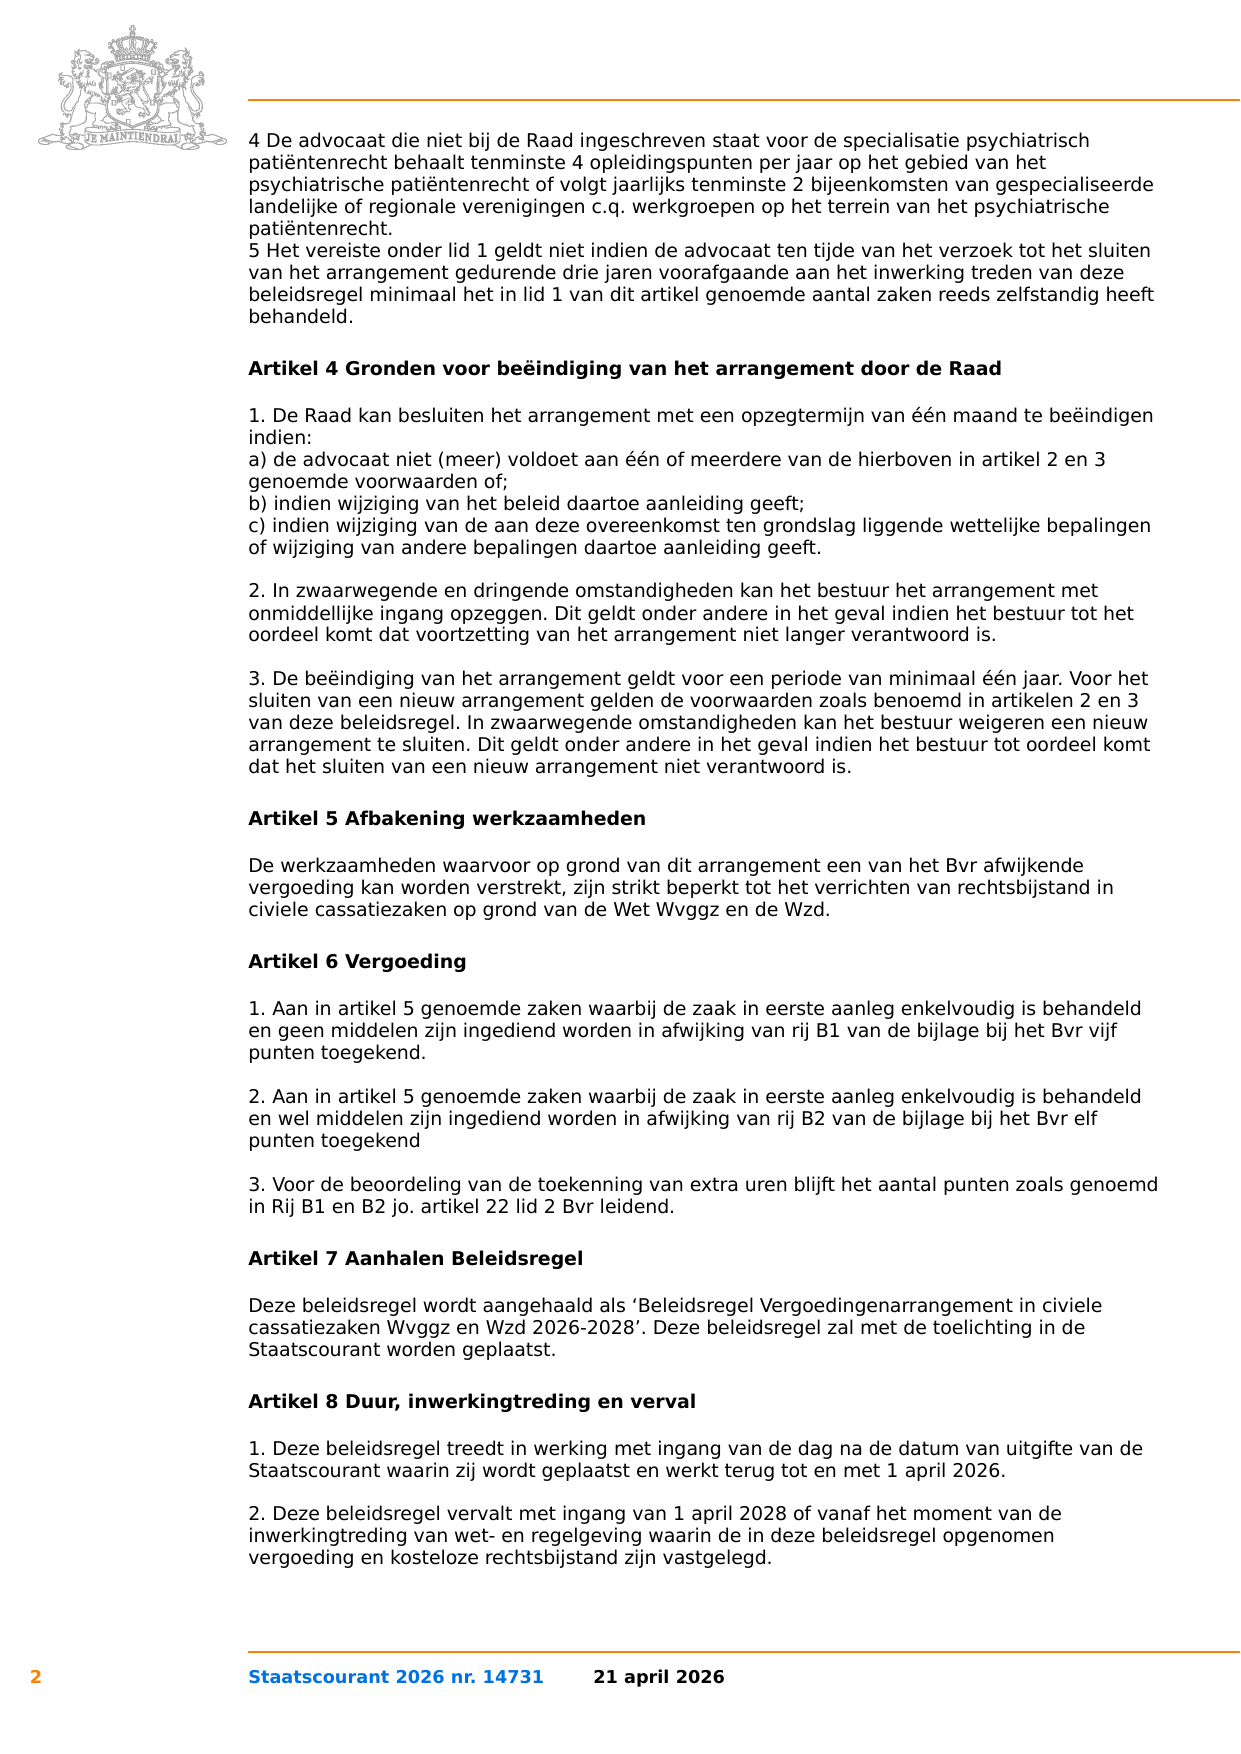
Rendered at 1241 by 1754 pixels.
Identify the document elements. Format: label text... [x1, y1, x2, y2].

text 1. Deze beleidsregel treedt in werking met ingang van de dag na de datum van uitgifte van de Staatscourant waarin zij wordt geplaatst en werkt terug tot en met 1 april 2026. [248, 1437, 1163, 1481]
text Deze beleidsregel wordt aangehaald als ‘Beleidsregel Vergoedingenarrangement in civiele cassatiezaken Wvggz en Wzd 2026-2028’. Deze beleidsregel zal met de toelichting in de Staatscourant worden geplaatst. [248, 1294, 1163, 1361]
text 2. Aan in artikel 5 genoemde zaken waarbij de zaak in eerste aanleg enkelvoudig is behandeld en wel middelen zijn ingediend worden in afwijking van rij B2 van de bijlage bij het Bvr elf punten toegekend [248, 1086, 1163, 1152]
text 1. De Raad kan besluiten het arrangement met een opzegtermijn van één maand te beëindigen indien: [248, 405, 1163, 449]
text c) indien wijziging van de aan deze overeenkomst ten grondslag liggende wettelijke bepalingen of wijziging van andere bepalingen daartoe aanleiding geeft. [248, 514, 1163, 558]
subtitle Artikel 5 Afbakening werkzaamheden [248, 808, 1163, 830]
text 4 De advocaat die niet bij de Raad ingeschreven staat voor de specialisatie psychiatrisch patiëntenrecht behaalt tenminste 4 opleidingspunten per jaar op het gebied van het psychiatrische patiëntenrecht of volgt jaarlijks tenminste 2 bijeenkomsten van gespecialiseerde landelijke of regionale verenigingen c.q. werkgroepen op het terrein van het psychiatrische patiëntenrecht. [248, 130, 1163, 240]
text 3. De beëindiging van het arrangement geldt voor een periode van minimaal één jaar. Voor het sluiten van een nieuw arrangement gelden de voorwaarden zoals benoemd in artikelen 2 en 3 van deze beleidsregel. In zwaarwegende omstandigheden kan het bestuur weigeren een nieuw arrangement te sluiten. Dit geldt onder andere in het geval indien het bestuur tot oordeel komt dat het sluiten van een nieuw arrangement niet verantwoord is. [248, 668, 1163, 778]
subtitle Artikel 6 Vergoeding [248, 951, 1163, 973]
text 5 Het vereiste onder lid 1 geldt niet indien de advocaat ten tijde van het verzoek tot het sluiten van het arrangement gedurende drie jaren voorafgaande aan het inwerking treden van deze beleidsregel minimaal het in lid 1 van dit artikel genoemde aantal zaken reeds zelfstandig heeft behandeld. [248, 240, 1163, 328]
text 1. Aan in artikel 5 genoemde zaken waarbij de zaak in eerste aanleg enkelvoudig is behandeld en geen middelen zijn ingediend worden in afwijking van rij B1 van de bijlage bij het Bvr vijf punten toegekend. [248, 998, 1163, 1064]
subtitle Artikel 7 Aanhalen Beleidsregel [248, 1248, 1163, 1269]
text 2. Deze beleidsregel vervalt met ingang van 1 april 2028 of vanaf het moment van de inwerkingtreding van wet- en regelgeving waarin de in deze beleidsregel opgenomen vergoeding en kosteloze rechtsbijstand zijn vastgelegd. [248, 1503, 1163, 1569]
picture [38, 25, 227, 150]
text b) indien wijziging van het beleid daartoe aanleiding geeft; [248, 493, 1163, 514]
text 2. In zwaarwegende en dringende omstandigheden kan het bestuur het arrangement met onmiddellijke ingang opzeggen. Dit geldt onder andere in het geval indien het bestuur tot het oordeel komt dat voortzetting van het arrangement niet langer verantwoord is. [248, 580, 1163, 646]
subtitle Artikel 4 Gronden voor beëindiging van het arrangement door de Raad [248, 358, 1163, 380]
text a) de advocaat niet (meer) voldoet aan één of meerdere van de hierboven in artikel 2 en 3 genoemde voorwaarden of; [248, 449, 1163, 493]
text 3. Voor de beoordeling van de toekenning van extra uren blijft het aantal punten zoals genoemd in Rij B1 en B2 jo. artikel 22 lid 2 Bvr leidend. [248, 1174, 1163, 1218]
subtitle Artikel 8 Duur, inwerkingtreding en verval [248, 1391, 1163, 1412]
text De werkzaamheden waarvoor op grond van dit arrangement een van het Bvr afwijkende vergoeding kan worden verstrekt, zijn strikt beperkt tot het verrichten van rechtsbijstand in civiele cassatiezaken op grond van de Wet Wvggz en de Wzd. [248, 855, 1163, 921]
